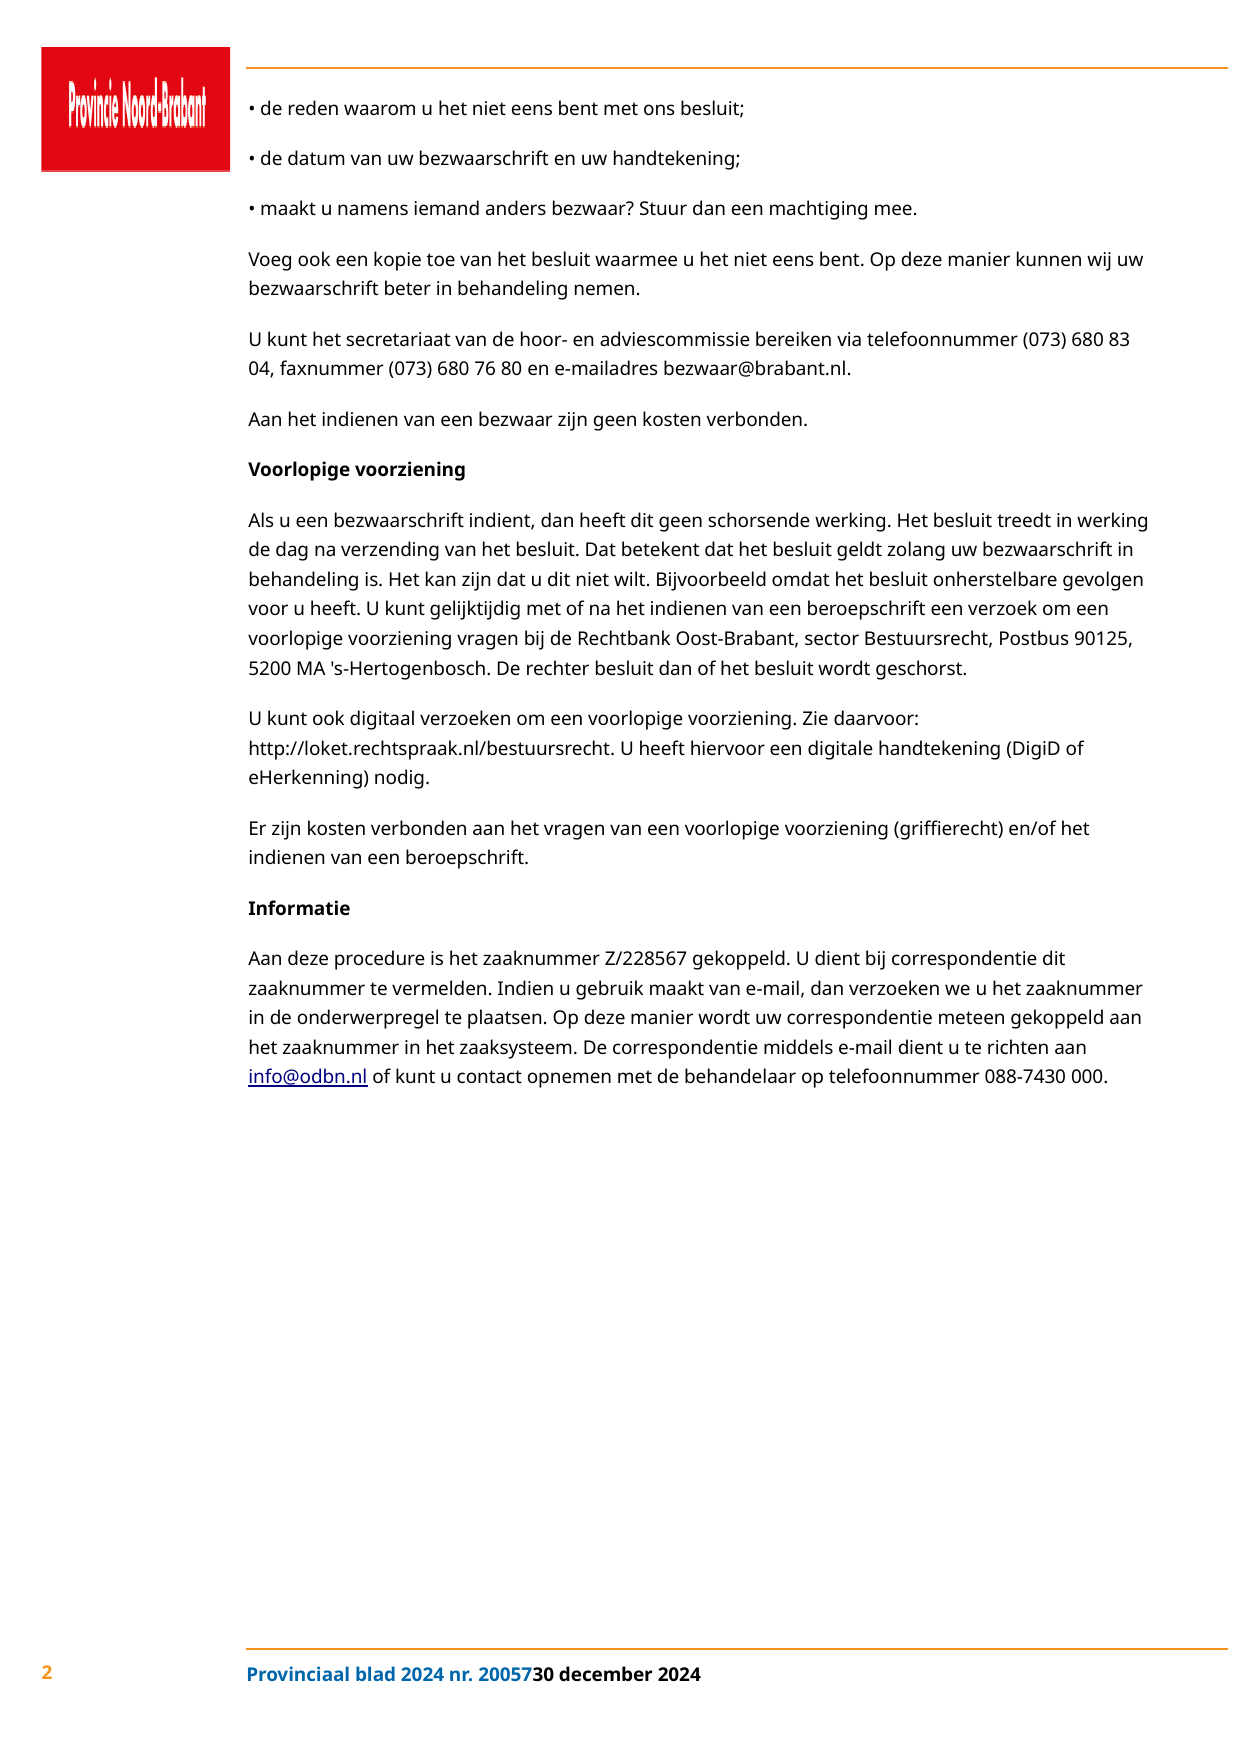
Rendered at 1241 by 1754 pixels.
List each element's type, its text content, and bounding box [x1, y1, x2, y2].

text Aan deze procedure is het zaaknummer Z/228567 gekoppeld. U dient bij correspondentie dit zaaknummer te vermelden. Indien u gebruik maakt van e-mail, dan verzoeken we u het zaaknummer in de onderwerpregel te plaatsen. Op deze manier wordt uw correspondentie meteen gekoppeld aan het zaaknummer in het zaaksysteem. De correspondentie middels e-mail dient u te richten aan info@odbn.nl of kunt u contact opnemen met de behandelaar op telefoonnummer 088-7430 000. [248, 945, 1152, 1089]
text Aan het indienen van een bezwaar zijn geen kosten verbonden. [248, 406, 1152, 432]
text • de datum van uw bezwaarschrift en uw handtekening; [248, 145, 1152, 171]
text U kunt ook digitaal verzoeken om een voorlopige voorziening. Zie daarvoor: http://loket.rechtspraak.nl/bestuursrecht. U heeft hiervoor een digitale handtekening (DigiD of eHerkenning) nodig. [248, 705, 1152, 790]
picture [41, 47, 231, 172]
text Als u een bezwaarschrift indient, dan heeft dit geen schorsende werking. Het besluit treedt in werking de dag na verzending van het besluit. Dat betekent dat het besluit geldt zolang uw bezwaarschrift in behandeling is. Het kan zijn dat u dit niet wilt. Bijvoorbeeld omdat het besluit onherstelbare gevolgen voor u heeft. U kunt gelijktijdig met of na het indienen van een beroepschrift een verzoek om een voorlopige voorziening vragen bij de Rechtbank Oost-Brabant, sector Bestuursrecht, Postbus 90125, 5200 MA 's‑Hertogenbosch. De rechter besluit dan of het besluit wordt geschorst. [248, 507, 1152, 681]
text • maakt u namens iemand anders bezwaar? Stuur dan een machtiging mee. [248, 196, 1152, 221]
text U kunt het secretariaat van de hoor- en adviescommissie bereiken via telefoonnummer (073) 680 83 04, faxnummer (073) 680 76 80 en e-mailadres bezwaar@brabant.nl. [248, 326, 1152, 381]
text Er zijn kosten verbonden aan het vragen van een voorlopige voorziening (griffierecht) en/of het indienen van een beroepschrift. [248, 815, 1152, 870]
text • de reden waarom u het niet eens bent met ons besluit; [248, 95, 1152, 121]
text Informatie [248, 895, 1152, 921]
text Voeg ook een kopie toe van het besluit waarmee u het niet eens bent. Op deze manier kunnen wij uw bezwaarschrift beter in behandeling nemen. [248, 246, 1152, 301]
text Voorlopige voorziening [248, 456, 1152, 482]
